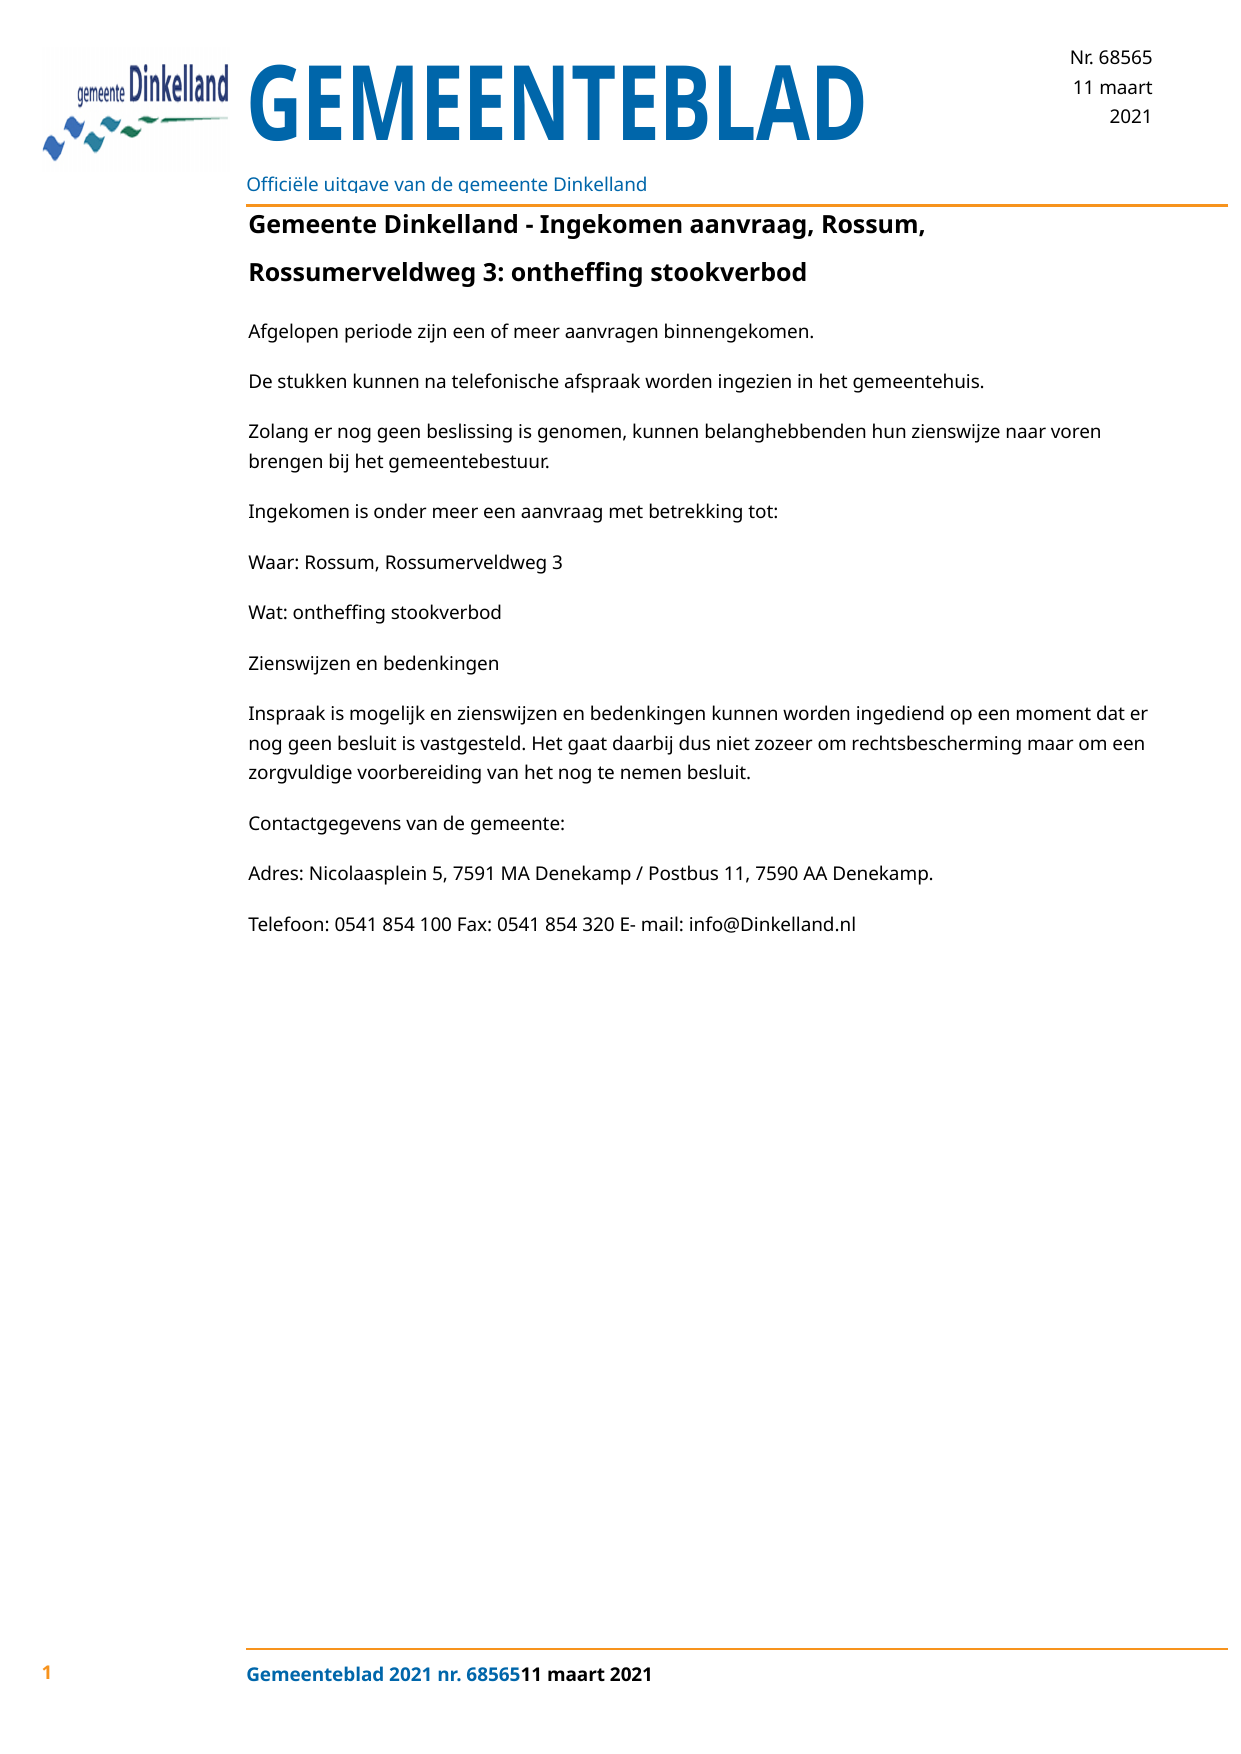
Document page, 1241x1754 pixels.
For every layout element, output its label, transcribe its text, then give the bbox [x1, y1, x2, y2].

text Waar: Rossum, Rossumerveldweg 3 [248, 549, 1152, 575]
text Inspraak is mogelijk en zienswijzen en bedenkingen kunnen worden ingediend op een moment dat er nog geen besluit is vastgesteld. Het gaat daarbij dus niet zozeer om rechtsbescherming maar om een zorgvuldige voorbereiding van het nog te nemen besluit. [248, 700, 1152, 785]
text Wat: ontheffing stookverbod [248, 599, 1152, 625]
text Ingekomen is onder meer een aanvraag met betrekking tot: [248, 499, 1152, 524]
text Telefoon: 0541 854 100 Fax: 0541 854 320 E- mail: info@Dinkelland.nl [248, 911, 1152, 937]
text Gemeente Dinkelland - Ingekomen aanvraag, Rossum, Rossumerveldweg 3: ontheffing stookverbod [248, 207, 1152, 288]
text De stukken kunnen na telefonische afspraak worden ingezien in het gemeentehuis. [248, 368, 1152, 394]
picture [41, 47, 231, 172]
text Adres: Nicolaasplein 5, 7591 MA Denekamp / Postbus 11, 7590 AA Denekamp. [248, 860, 1152, 886]
text Zienswijzen en bedenkingen [248, 650, 1152, 676]
text Afgelopen periode zijn een of meer aanvragen binnengekomen. [248, 318, 1152, 344]
text Zolang er nog geen beslissing is genomen, kunnen belanghebbenden hun zienswijze naar voren brengen bij het gemeentebestuur. [248, 419, 1152, 474]
text Contactgegevens van de gemeente: [248, 810, 1152, 836]
